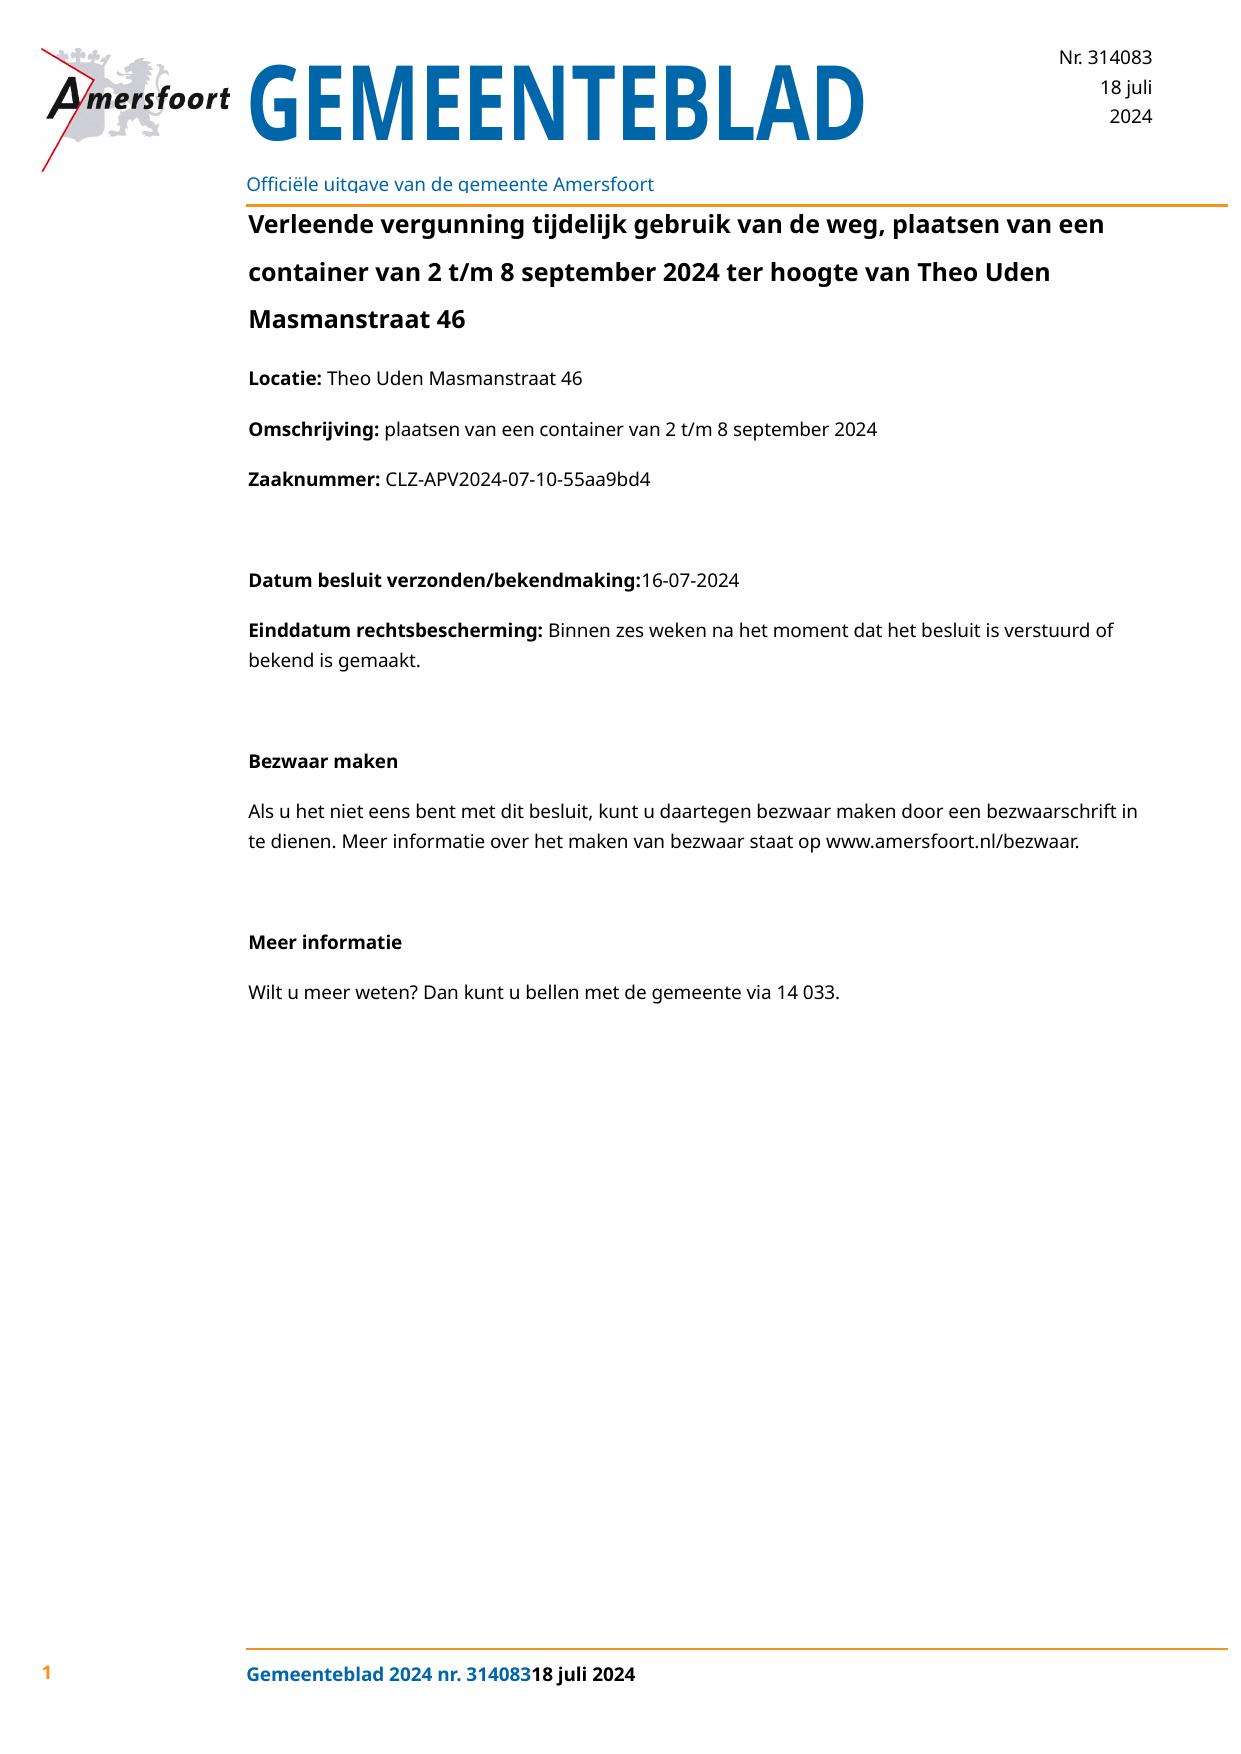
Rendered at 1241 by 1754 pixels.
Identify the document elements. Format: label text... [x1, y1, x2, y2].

picture [41, 47, 231, 172]
text Einddatum rechtsbescherming: Binnen zes weken na het moment dat het besluit is verstuurd of bekend is gemaakt. [248, 618, 1152, 673]
text Omschrijving: plaatsen van een container van 2 t/m 8 september 2024 [248, 416, 1152, 442]
text Wilt u meer weten? Dan kunt u bellen met de gemeente via 14 033. [248, 979, 1152, 1005]
text Zaaknummer: CLZ-APV2024-07-10-55aa9bd4 [248, 466, 1152, 492]
text Locatie: Theo Uden Masmanstraat 46 [248, 366, 1152, 391]
text Bezwaar maken [248, 748, 1152, 774]
text Verleende vergunning tijdelijk gebruik van de weg, plaatsen van een container van 2 t/m 8 september 2024 ter hoogte van Theo Uden Masmanstraat 46 [248, 207, 1152, 336]
text Datum besluit verzonden/bekendmaking:16-07-2024 [248, 567, 1152, 593]
text Meer informatie [248, 929, 1152, 954]
text Als u het niet eens bent met dit besluit, kunt u daartegen bezwaar maken door een bezwaarschrift in te dienen. Meer informatie over het maken van bezwaar staat op www.amersfoort.nl/bezwaar. [248, 798, 1152, 854]
